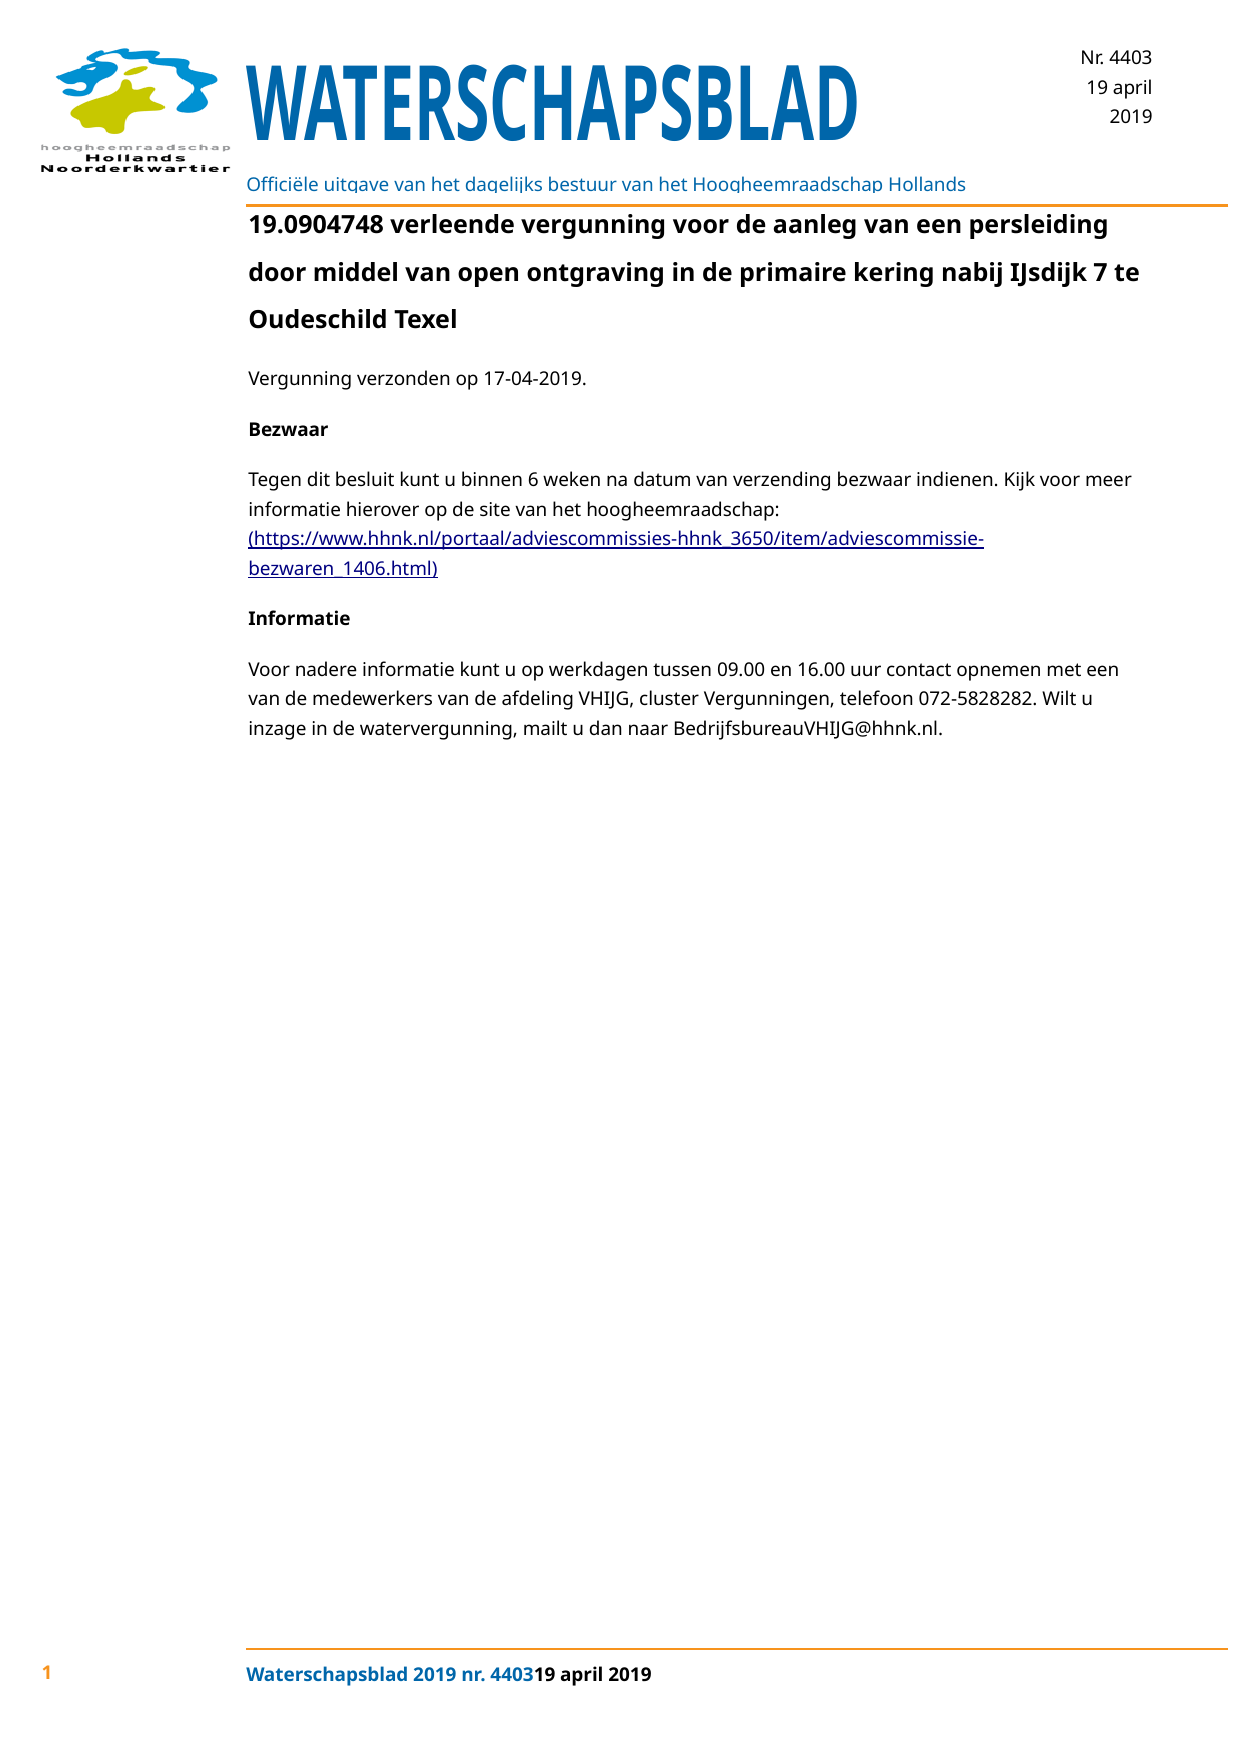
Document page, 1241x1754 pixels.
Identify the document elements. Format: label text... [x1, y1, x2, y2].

text Bezwaar [248, 416, 1152, 442]
picture [41, 47, 231, 172]
text Vergunning verzonden op 17-04-2019. [248, 366, 1152, 391]
text Voor nadere informatie kunt u op werkdagen tussen 09.00 en 16.00 uur contact opnemen met een van de medewerkers van de afdeling VHIJG, cluster Vergunningen, telefoon 072-5828282. Wilt u inzage in de watervergunning, mailt u dan naar BedrijfsbureauVHIJG@hhnk.nl. [248, 656, 1152, 741]
text Tegen dit besluit kunt u binnen 6 weken na datum van verzending bezwaar indienen. Kijk voor meer informatie hierover op de site van het hoogheemraadschap: (https://www.hhnk.nl/portaal/adviescommissies-hhnk_3650/item/adviescommissie-bezwaren_1406.html) [248, 466, 1152, 581]
text Informatie [248, 606, 1152, 631]
text 19.0904748 verleende vergunning voor de aanleg van een persleiding door middel van open ontgraving in de primaire kering nabij IJsdijk 7 te Oudeschild Texel [248, 207, 1152, 336]
